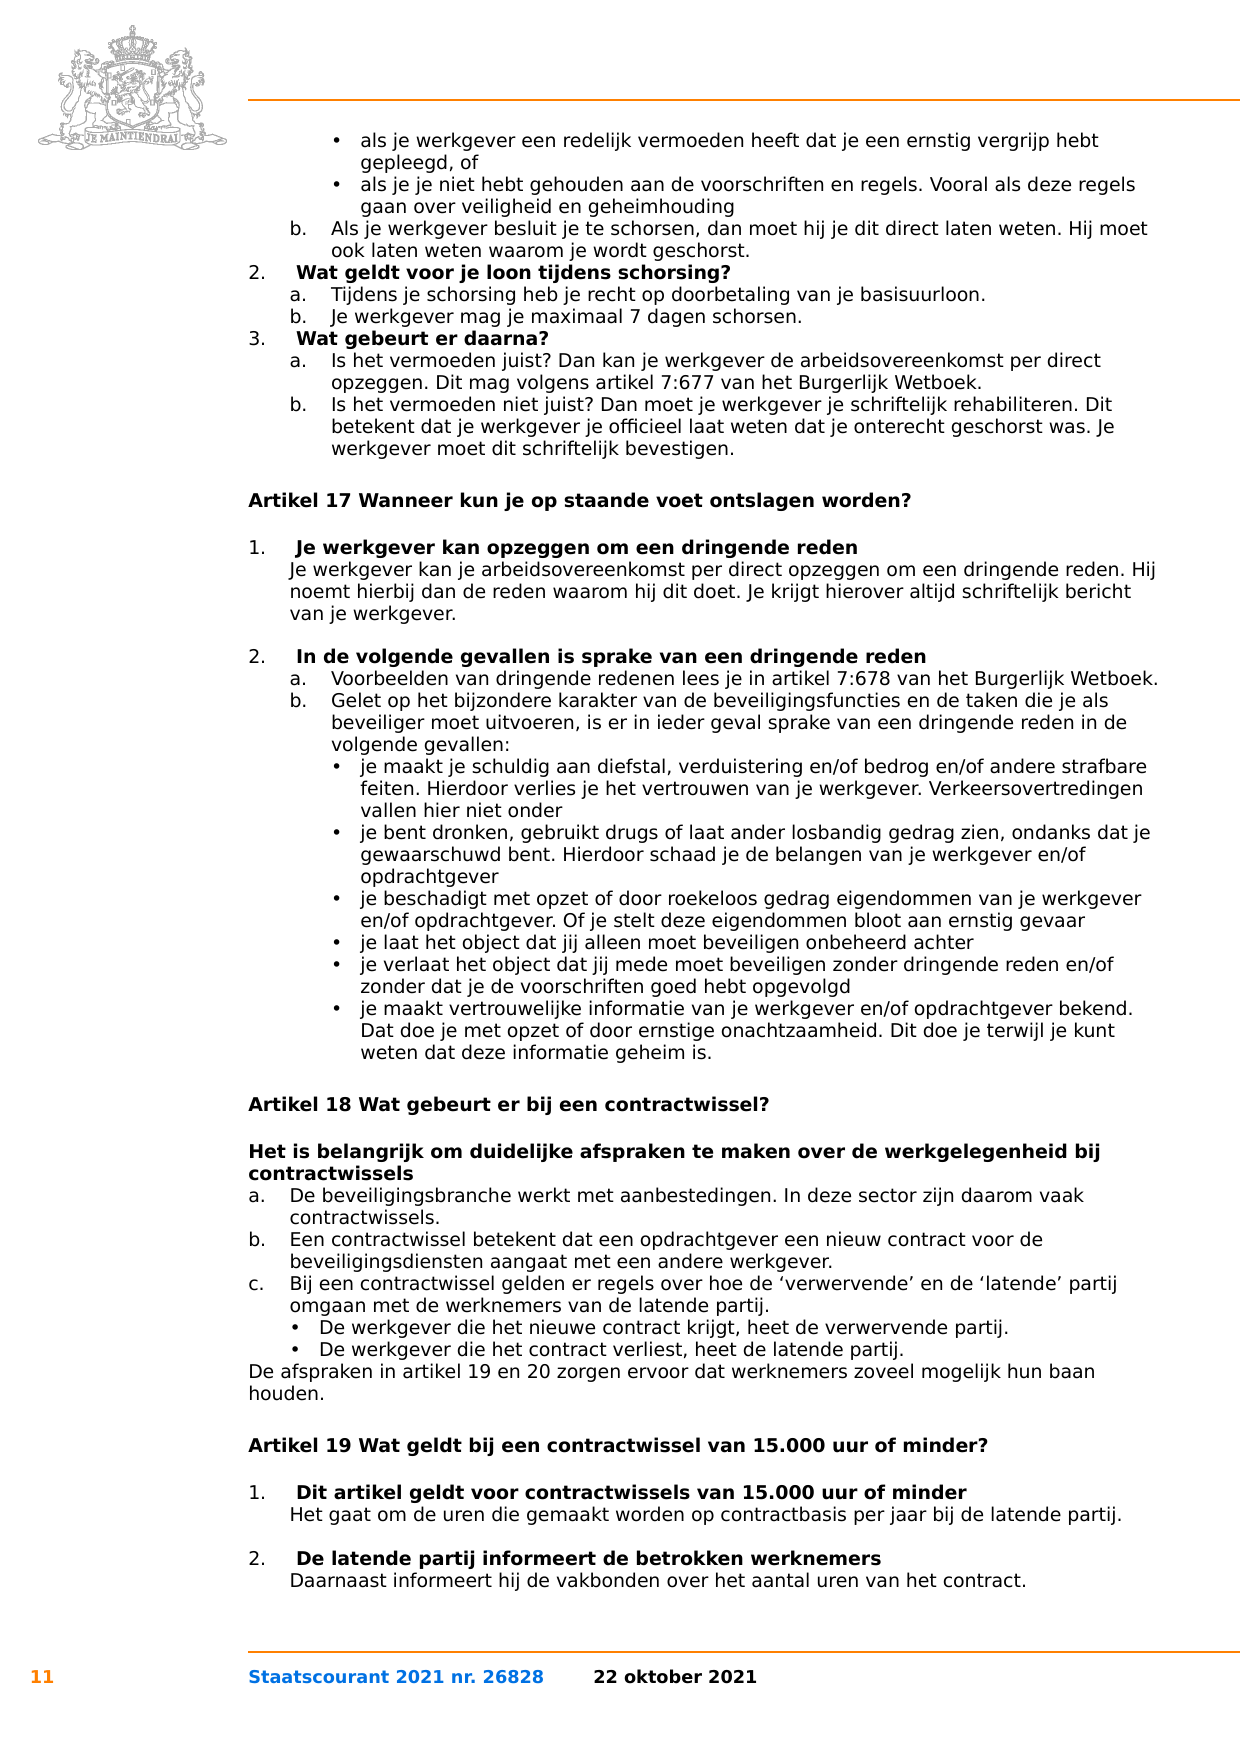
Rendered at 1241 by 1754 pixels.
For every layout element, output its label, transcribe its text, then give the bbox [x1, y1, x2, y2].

text • je maakt vertrouwelijke informatie van je werkgever en/of opdrachtgever bekend. Dat doe je met opzet of door ernstige onachtzaamheid. Dit doe je terwijl je kunt weten dat deze informatie geheim is. [331, 998, 1163, 1064]
text 3. Wat gebeurt er daarna? [248, 328, 1163, 350]
text a. Tijdens je schorsing heb je recht op doorbetaling van je basisuurloon. [289, 284, 1163, 306]
text b. Een contractwissel betekent dat een opdrachtgever een nieuw contract voor de beveiligingsdiensten aangaat met een andere werkgever. [248, 1229, 1163, 1273]
text 2. De latende partij informeert de betrokken werknemers [248, 1547, 1163, 1569]
text • je laat het object dat jij alleen moet beveiligen onbeheerd achter [331, 932, 1163, 954]
text 1. Dit artikel geldt voor contractwissels van 15.000 uur of minder [248, 1482, 1163, 1504]
text Het is belangrijk om duidelijke afspraken te maken over de werkgelegenheid bij contractwissels [248, 1141, 1163, 1185]
text b. Gelet op het bijzondere karakter van de beveiligingsfuncties en de taken die je als beveiliger moet uitvoeren, is er in ieder geval sprake van een dringende reden in de volgende gevallen: [289, 690, 1163, 756]
subtitle Artikel 18 Wat gebeurt er bij een contractwissel? [248, 1094, 1163, 1116]
text Je werkgever kan je arbeidsovereenkomst per direct opzeggen om een dringende reden. Hij noemt hierbij dan de reden waarom hij dit doet. Je krijgt hierover altijd schriftelijk bericht van je werkgever. [289, 558, 1163, 624]
text • als je je niet hebt gehouden aan de voorschriften en regels. Vooral als deze regels gaan over veiligheid en geheimhouding [331, 174, 1163, 218]
text 1. Je werkgever kan opzeggen om een dringende reden [248, 537, 1163, 558]
text • als je werkgever een redelijk vermoeden heeft dat je een ernstig vergrijp hebt gepleegd, of [331, 130, 1163, 174]
text • je maakt je schuldig aan diefstal, verduistering en/of bedrog en/of andere strafbare feiten. Hierdoor verlies je het vertrouwen van je werkgever. Verkeersovertredingen vallen hier niet onder [331, 756, 1163, 822]
picture [38, 25, 227, 150]
text c. Bij een contractwissel gelden er regels over hoe de ‘verwervende’ en de ‘latende’ partij omgaan met de werknemers van de latende partij. [248, 1273, 1163, 1317]
subtitle Artikel 17 Wanneer kun je op staande voet ontslagen worden? [248, 489, 1163, 512]
text b. Is het vermoeden niet juist? Dan moet je werkgever je schriftelijk rehabiliteren. Dit betekent dat je werkgever je officieel laat weten dat je onterecht geschorst was. Je werkgever moet dit schriftelijk bevestigen. [289, 394, 1163, 459]
text Het gaat om de uren die gemaakt worden op contractbasis per jaar bij de latende partij. [289, 1504, 1163, 1526]
subtitle Artikel 19 Wat geldt bij een contractwissel van 15.000 uur of minder? [248, 1435, 1163, 1457]
text a. Is het vermoeden juist? Dan kan je werkgever de arbeidsovereenkomst per direct opzeggen. Dit mag volgens artikel 7:677 van het Burgerlijk Wetboek. [289, 350, 1163, 394]
text 2. In de volgende gevallen is sprake van een dringende reden [248, 646, 1163, 668]
text 2. Wat geldt voor je loon tijdens schorsing? [248, 262, 1163, 284]
text • je beschadigt met opzet of door roekeloos gedrag eigendommen van je werkgever en/of opdrachtgever. Of je stelt deze eigendommen bloot aan ernstig gevaar [331, 888, 1163, 932]
text a. Voorbeelden van dringende redenen lees je in artikel 7:678 van het Burgerlijk Wetboek. [289, 668, 1163, 690]
text • De werkgever die het nieuwe contract krijgt, heet de verwervende partij. [289, 1317, 1163, 1339]
text • je verlaat het object dat jij mede moet beveiligen zonder dringende reden en/of zonder dat je de voorschriften goed hebt opgevolgd [331, 954, 1163, 998]
text De afspraken in artikel 19 en 20 zorgen ervoor dat werknemers zoveel mogelijk hun baan houden. [248, 1361, 1163, 1405]
text a. De beveiligingsbranche werkt met aanbestedingen. In deze sector zijn daarom vaak contractwissels. [248, 1185, 1163, 1229]
text b. Je werkgever mag je maximaal 7 dagen schorsen. [289, 306, 1163, 328]
text • De werkgever die het contract verliest, heet de latende partij. [289, 1339, 1163, 1361]
text Daarnaast informeert hij de vakbonden over het aantal uren van het contract. [289, 1569, 1163, 1591]
text b. Als je werkgever besluit je te schorsen, dan moet hij je dit direct laten weten. Hij moet ook laten weten waarom je wordt geschorst. [289, 218, 1163, 262]
text • je bent dronken, gebruikt drugs of laat ander losbandig gedrag zien, ondanks dat je gewaarschuwd bent. Hierdoor schaad je de belangen van je werkgever en/of opdrachtgever [331, 822, 1163, 888]
